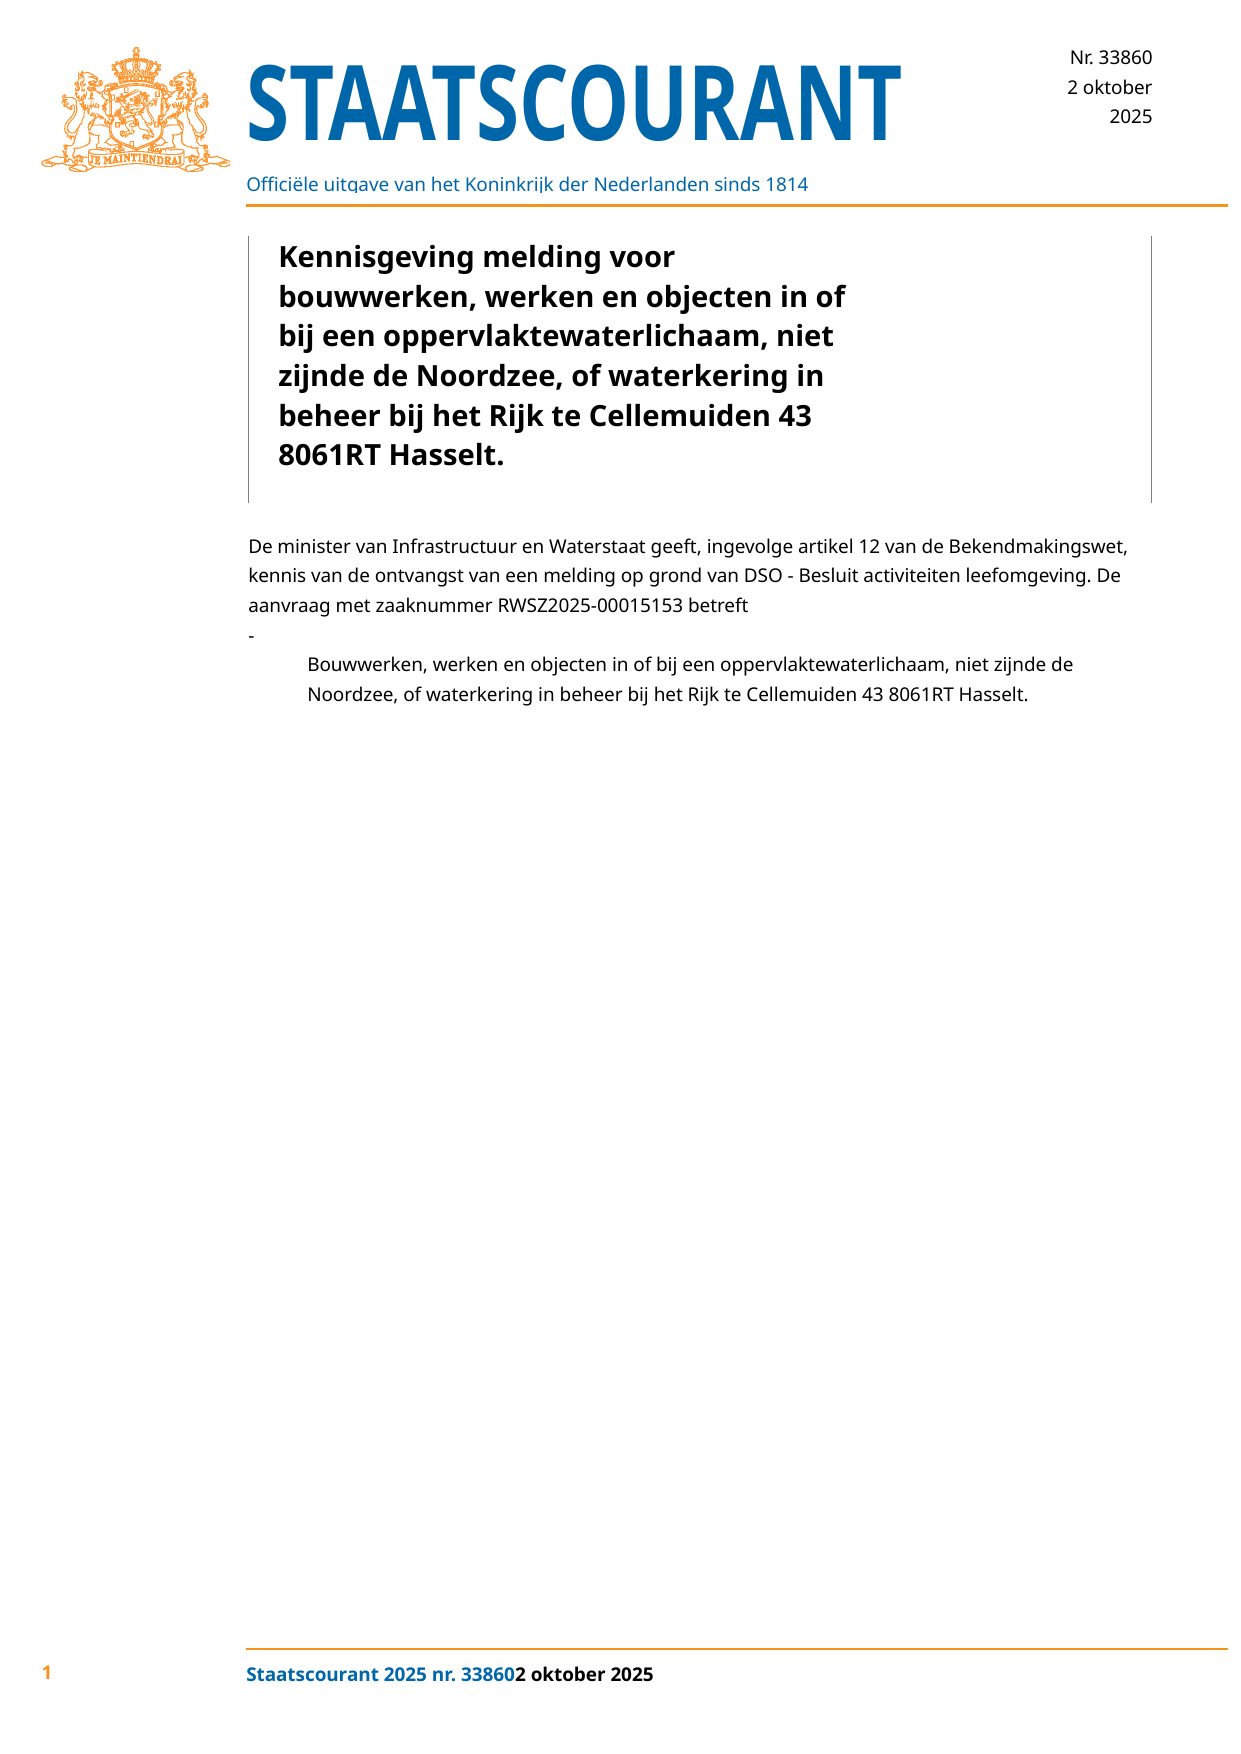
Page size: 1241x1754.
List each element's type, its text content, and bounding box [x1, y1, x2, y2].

text De minister van Infrastructuur en Waterstaat geeft, ingevolge artikel 12 van de Bekendmakingswet, kennis van de ontvangst van een melding op grond van DSO - Besluit activiteiten leefomgeving. De aanvraag met zaaknummer RWSZ2025-00015153 betreft [248, 533, 1152, 618]
table_header [850, 236, 912, 413]
table_header Kennisgeving melding voor bouwwerken, werken en objecten in of bij een oppervlaktewaterlichaam, niet zijnde de Noordzee, of waterkering in beheer bij het Rijk te Cellemuiden 43 8061RT Hasselt. [249, 236, 850, 503]
picture [912, 236, 1090, 414]
list Bouwwerken, werken en objecten in of bij een oppervlaktewaterlichaam, niet zijnde de Noordzee, of waterkering in beheer bij het Rijk te Cellemuiden 43 8061RT Hasselt. [248, 651, 1152, 707]
picture [41, 47, 231, 172]
table_header [1090, 236, 1151, 413]
table_header [850, 414, 1151, 503]
